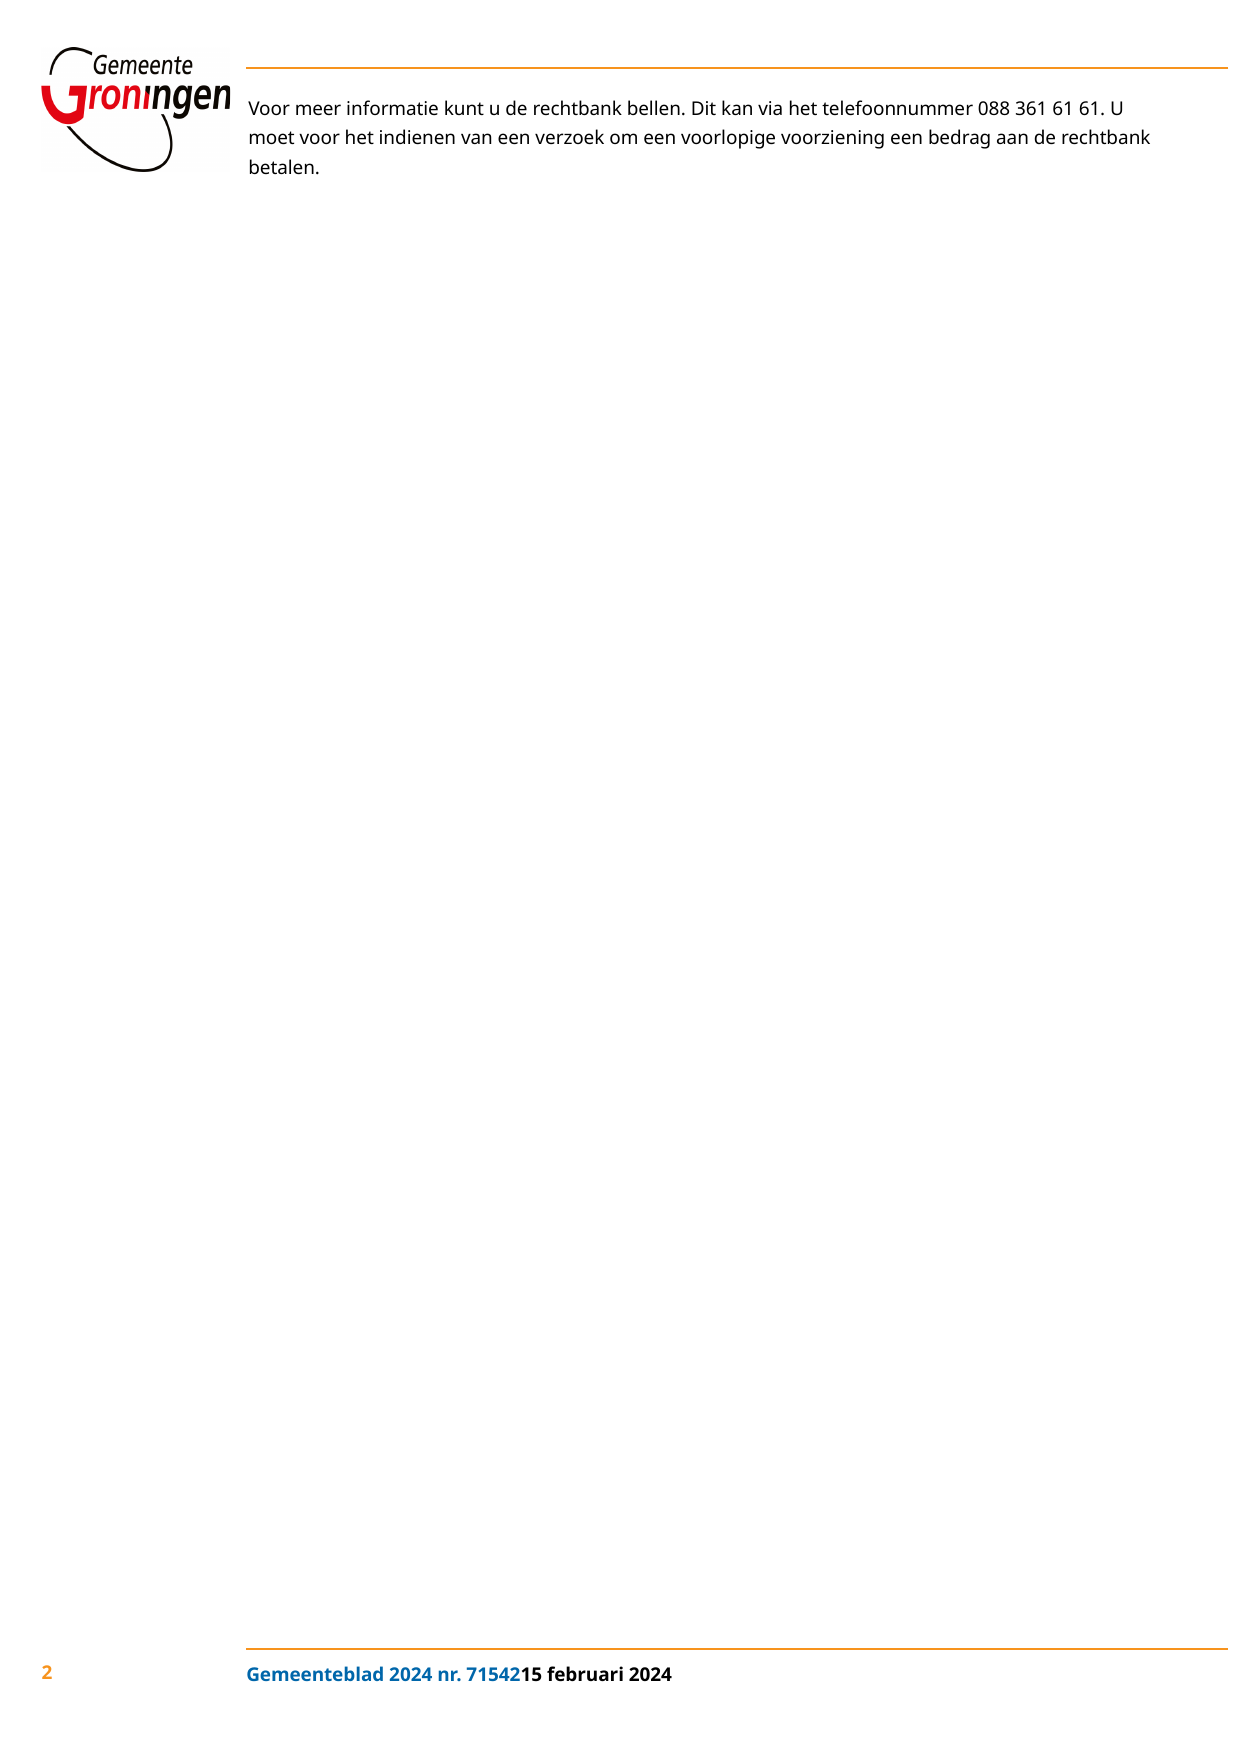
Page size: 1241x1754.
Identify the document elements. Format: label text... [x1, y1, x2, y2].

picture [41, 47, 231, 172]
text Voor meer informatie kunt u de rechtbank bellen. Dit kan via het telefoonnummer 088 361 61 61. U moet voor het indienen van een verzoek om een voorlopige voorziening een bedrag aan de rechtbank betalen. [248, 95, 1152, 180]
